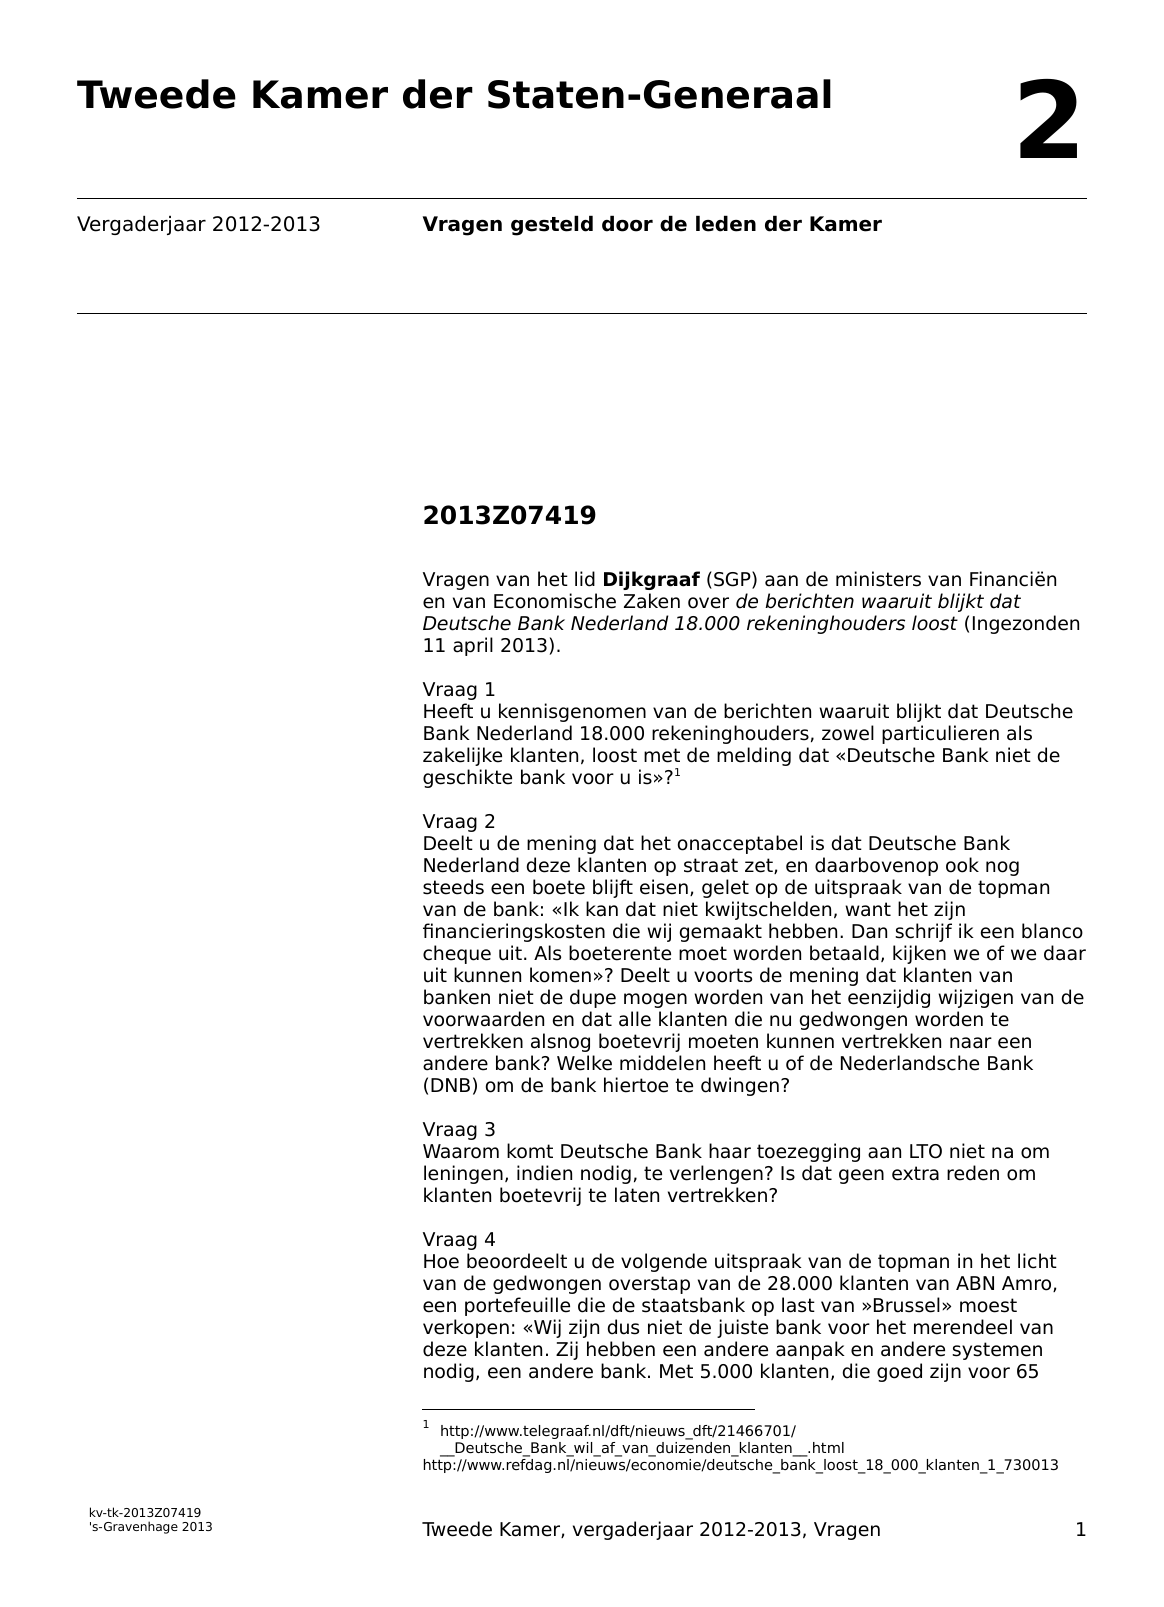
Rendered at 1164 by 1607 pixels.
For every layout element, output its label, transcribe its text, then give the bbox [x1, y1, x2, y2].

text http://www.telegraaf.nl/dft/nieuws_dft/21466701/__Deutsche_Bank_wil_af_van_duizenden_klanten__.html [422, 1418, 1087, 1457]
text 2013Z07419 [422, 501, 1087, 531]
text Vraag 4 [422, 1229, 1087, 1251]
text Deelt u de mening dat het onacceptabel is dat Deutsche Bank Nederland deze klanten op straat zet, en daarbovenop ook nog steeds een boete blijft eisen, gelet op de uitspraak van de topman van de bank: «Ik kan dat niet kwijtschelden, want het zijn financieringskosten die wij gemaakt hebben. Dan schrijf ik een blanco cheque uit. Als boeterente moet worden betaald, kijken we of we daar uit kunnen komen»? Deelt u voorts de mening dat klanten van banken niet de dupe mogen worden van het eenzijdig wijzigen van de voorwaarden en dat alle klanten die nu gedwongen worden te vertrekken alsnog boetevrij moeten kunnen vertrekken naar een andere bank? Welke middelen heeft u of de Nederlandsche Bank (DNB) om de bank hiertoe te dwingen? [422, 833, 1087, 1097]
text Vraag 3 [422, 1119, 1087, 1141]
table_cell Vergaderjaar 2012-2013 [77, 199, 422, 313]
text Vraag 1 [422, 679, 1087, 701]
text Hoe beoordeelt u de volgende uitspraak van de topman in het licht van de gedwongen overstap van de 28.000 klanten van ABN Amro, een portefeuille die de staatsbank op last van »Brussel» moest verkopen: «Wij zijn dus niet de juiste bank voor het merendeel van deze klanten. Zij hebben een andere aanpak en andere systemen nodig, een andere bank. Met 5.000 klanten, die goed zijn voor 65 [422, 1251, 1087, 1383]
table_header 2 [886, 59, 1087, 198]
text Vraag 2 [422, 811, 1087, 833]
text Waarom komt Deutsche Bank haar toezegging aan LTO niet na om leningen, indien nodig, te verlengen? Is dat geen extra reden om klanten boetevrij te laten vertrekken? [422, 1141, 1087, 1207]
text kv-tk-2013Z07419 [88, 1506, 323, 1520]
table_header Tweede Kamer der Staten-Generaal [77, 59, 886, 198]
table_cell Vragen gesteld door de leden der Kamer [422, 199, 1087, 313]
text Heeft u kennisgenomen van de berichten waaruit blijkt dat Deutsche Bank Nederland 18.000 rekeninghouders, zowel particulieren als zakelijke klanten, loost met de melding dat «Deutsche Bank niet de geschikte bank voor u is»? [422, 701, 1087, 789]
text http://www.refdag.nl/nieuws/economie/deutsche_bank_loost_18_000_klanten_1_730013 [422, 1457, 1087, 1474]
text Vragen van het lid Dijkgraaf (SGP) aan de ministers van Financiën en van Economische Zaken over de berichten waaruit blijkt dat Deutsche Bank Nederland 18.000 rekeninghouders loost (Ingezonden 11 april 2013). [422, 569, 1087, 657]
text 's-Gravenhage 2013 [88, 1520, 323, 1534]
